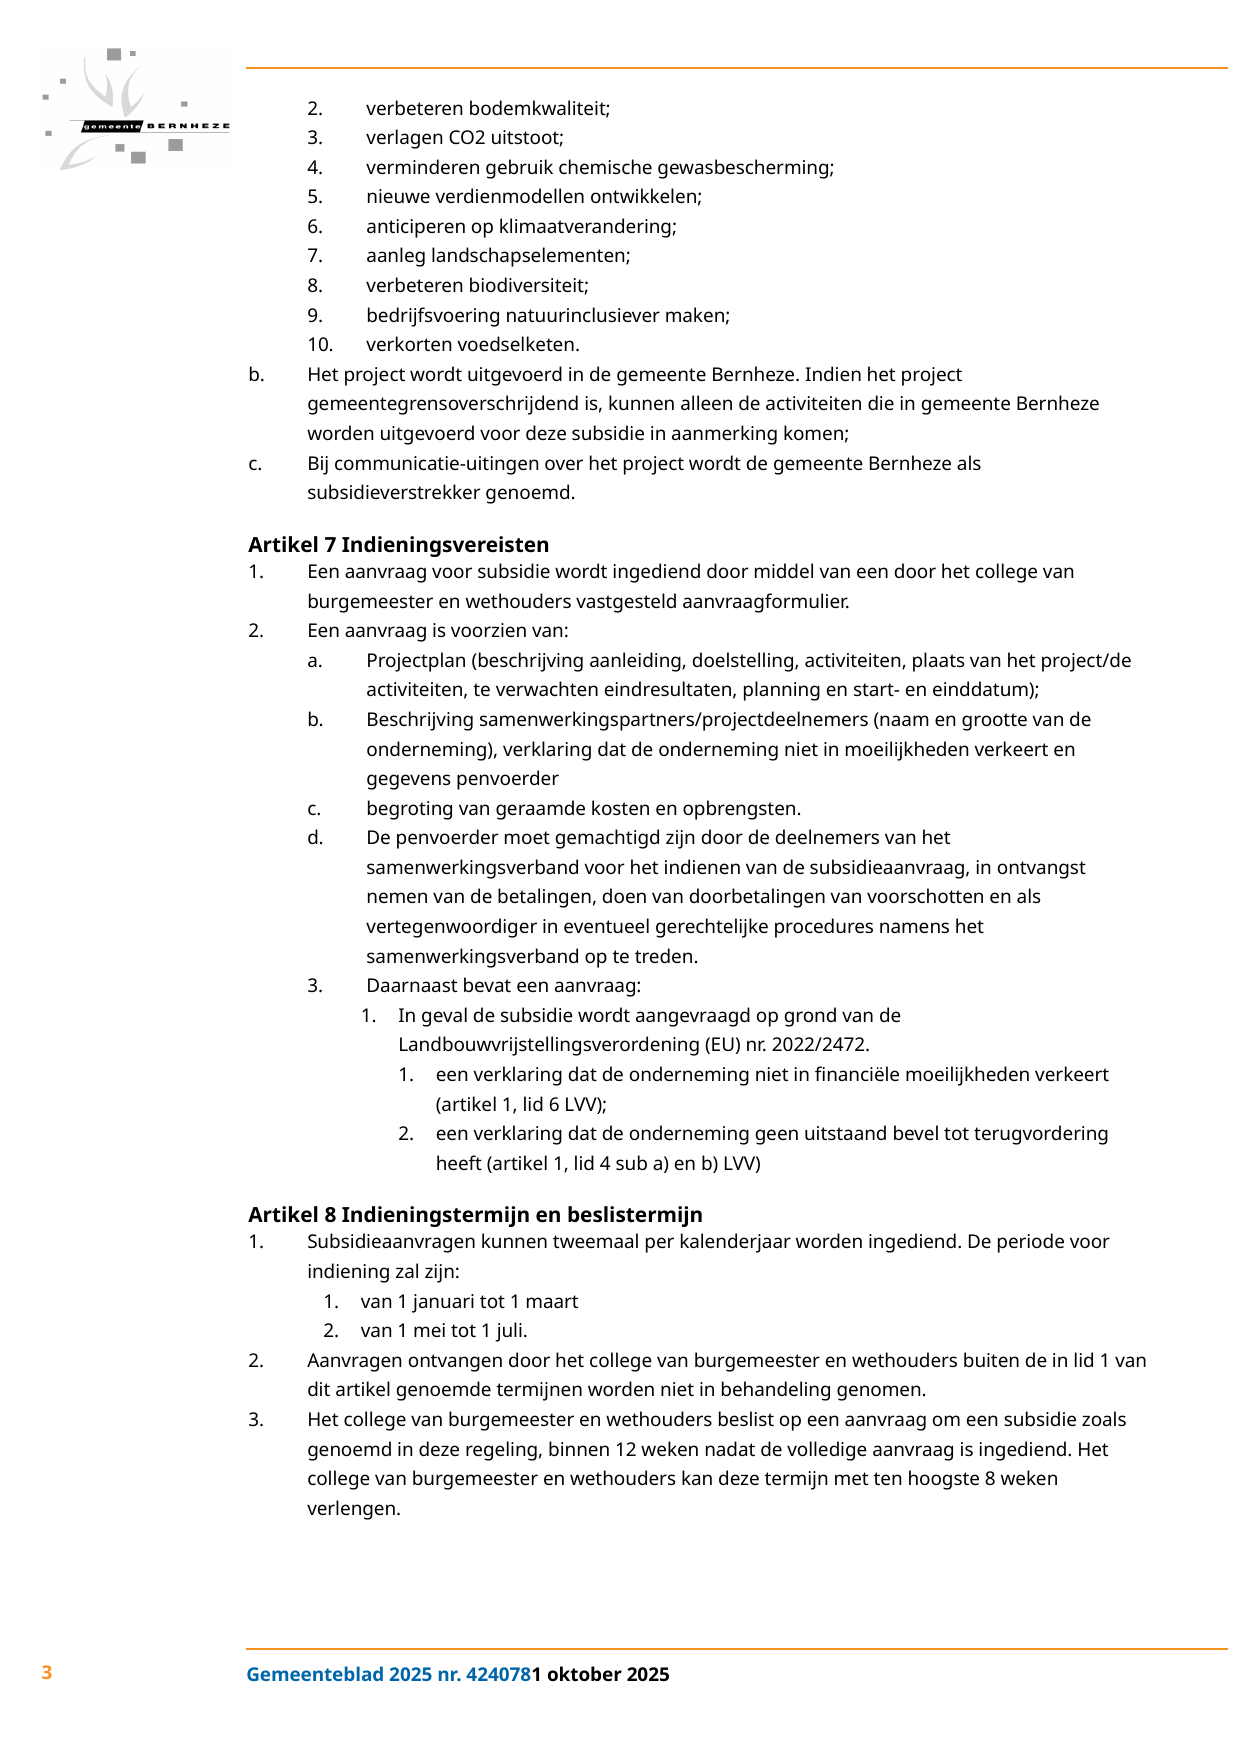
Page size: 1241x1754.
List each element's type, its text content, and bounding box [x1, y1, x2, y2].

list een verklaring dat de onderneming niet in financiële moeilijkheden verkeert (artikel 1, lid 6 LVV); [398, 1061, 1152, 1116]
list van 1 mei tot 1 juli. [323, 1317, 1152, 1343]
list verkorten voedselketen. [307, 331, 1152, 357]
list Een aanvraag voor subsidie wordt ingediend door middel van een door het college van burgemeester en wethouders vastgesteld aanvraagformulier. [248, 558, 1152, 613]
list bedrijfsvoering natuurinclusiever maken; [307, 302, 1152, 328]
list nieuwe verdienmodellen ontwikkelen; [307, 183, 1152, 209]
list Het project wordt uitgevoerd in de gemeente Bernheze. Indien het project gemeentegrensoverschrijdend is, kunnen alleen de activiteiten die in gemeente Bernheze worden uitgevoerd voor deze subsidie in aanmerking komen; [248, 361, 1152, 446]
list Bij communicatie-uitingen over het project wordt de gemeente Bernheze als subsidieverstrekker genoemd. [248, 450, 1152, 505]
list begroting van geraamde kosten en opbrengsten. [307, 795, 1152, 821]
list Projectplan (beschrijving aanleiding, doelstelling, activiteiten, plaats van het project/de activiteiten, te verwachten eindresultaten, planning en start- en einddatum); [307, 647, 1152, 702]
text Artikel 8 Indieningstermijn en beslistermijn [248, 1200, 1152, 1229]
list verbeteren bodemkwaliteit; [307, 95, 1152, 121]
list verbeteren biodiversiteit; [307, 272, 1152, 298]
list van 1 januari tot 1 maart [323, 1288, 1152, 1314]
list Het college van burgemeester en wethouders beslist op een aanvraag om een subsidie zoals genoemd in deze regeling, binnen 12 weken nadat de volledige aanvraag is ingediend. Het college van burgemeester en wethouders kan deze termijn met ten hoogste 8 weken verlengen. [248, 1406, 1152, 1521]
list Aanvragen ontvangen door het college van burgemeester en wethouders buiten de in lid 1 van dit artikel genoemde termijnen worden niet in behandeling genomen. [248, 1347, 1152, 1402]
list De penvoerder moet gemachtigd zijn door de deelnemers van het samenwerkingsverband voor het indienen van de subsidieaanvraag, in ontvangst nemen van de betalingen, doen van doorbetalingen van voorschotten en als vertegenwoordiger in eventueel gerechtelijke procedures namens het samenwerkingsverband op te treden. [307, 824, 1152, 968]
list Beschrijving samenwerkingspartners/projectdeelnemers (naam en grootte van de onderneming), verklaring dat de onderneming niet in moeilijkheden verkeert en gegevens penvoerder [307, 706, 1152, 791]
list Een aanvraag is voorzien van: [248, 617, 1152, 643]
list Subsidieaanvragen kunnen tweemaal per kalenderjaar worden ingediend. De periode voor indiening zal zijn: [248, 1229, 1152, 1284]
text Artikel 7 Indieningsvereisten [248, 530, 1152, 558]
list verlagen CO2 uitstoot; [307, 124, 1152, 150]
list Daarnaast bevat een aanvraag: [307, 972, 1152, 998]
picture [41, 47, 231, 172]
list In geval de subsidie wordt aangevraagd op grond van de Landbouwvrijstellingsverordening (EU) nr. 2022/2472. [361, 1002, 1152, 1057]
list anticiperen op klimaatverandering; [307, 213, 1152, 239]
list verminderen gebruik chemische gewasbescherming; [307, 154, 1152, 180]
list aanleg landschapselementen; [307, 243, 1152, 268]
list een verklaring dat de onderneming geen uitstaand bevel tot terugvordering heeft (artikel 1, lid 4 sub a) en b) LVV) [398, 1120, 1152, 1176]
